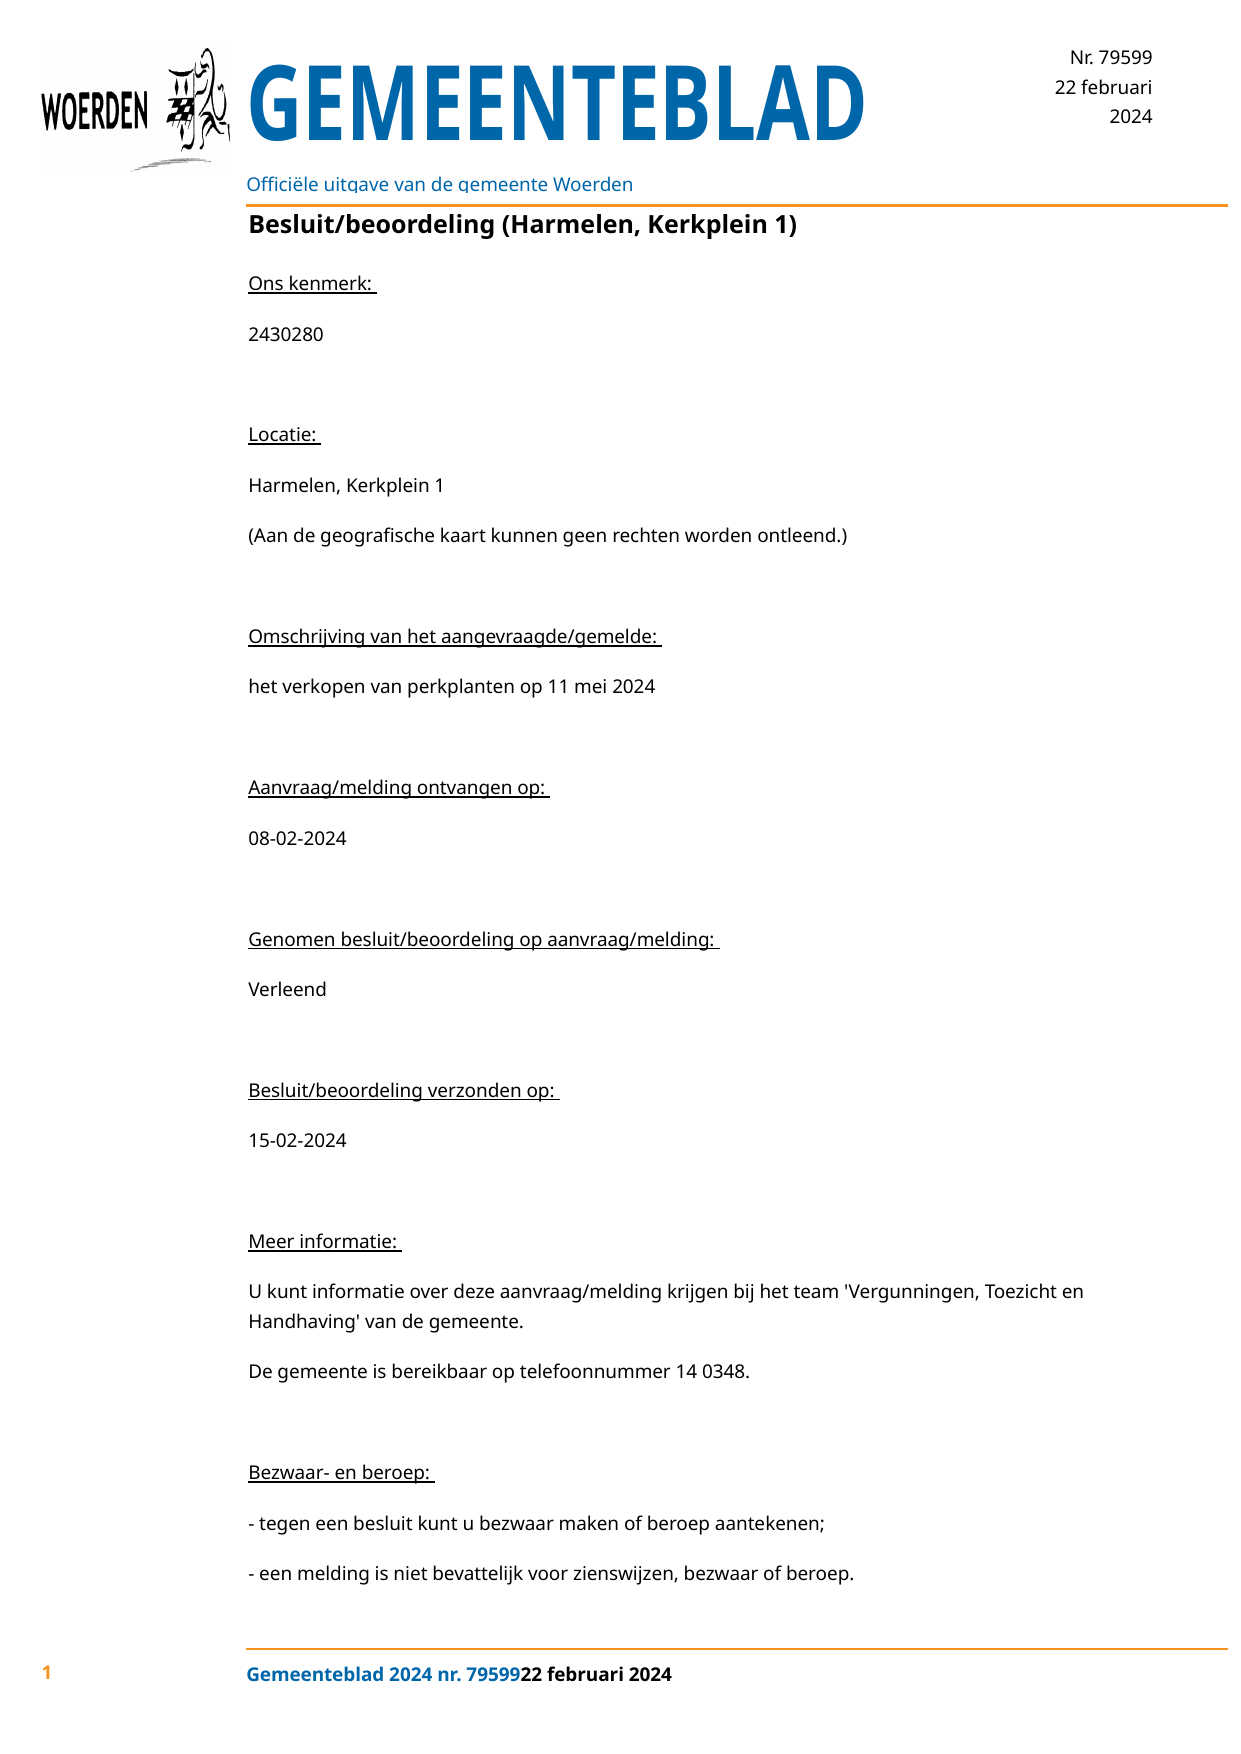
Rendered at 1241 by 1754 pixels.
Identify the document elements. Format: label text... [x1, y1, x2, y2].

text Besluit/beoordeling (Harmelen, Kerkplein 1) [248, 207, 1152, 241]
text Bezwaar- en beroep: [248, 1459, 1152, 1485]
text De gemeente is bereikbaar op telefoonnummer 14 0348. [248, 1359, 1152, 1384]
text Aanvraag/melding ontvangen op: [248, 774, 1152, 800]
text 15-02-2024 [248, 1127, 1152, 1153]
text Meer informatie: [248, 1228, 1152, 1254]
text (Aan de geografische kaart kunnen geen rechten worden ontleend.) [248, 522, 1152, 548]
text Locatie: [248, 422, 1152, 447]
text - een melding is niet bevattelijk voor zienswijzen, bezwaar of beroep. [248, 1560, 1152, 1586]
text Genomen besluit/beoordeling op aanvraag/melding: [248, 926, 1152, 951]
text Harmelen, Kerkplein 1 [248, 472, 1152, 498]
text Verleend [248, 976, 1152, 1002]
text Ons kenmerk: [248, 270, 1152, 296]
picture [41, 47, 231, 172]
text U kunt informatie over deze aanvraag/melding krijgen bij het team 'Vergunningen, Toezicht en Handhaving' van de gemeente. [248, 1279, 1152, 1334]
text het verkopen van perkplanten op 11 mei 2024 [248, 674, 1152, 699]
text - tegen een besluit kunt u bezwaar maken of beroep aantekenen; [248, 1510, 1152, 1536]
text Besluit/beoordeling verzonden op: [248, 1077, 1152, 1103]
text 2430280 [248, 321, 1152, 346]
text Omschrijving van het aangevraagde/gemelde: [248, 623, 1152, 649]
text 08-02-2024 [248, 825, 1152, 851]
